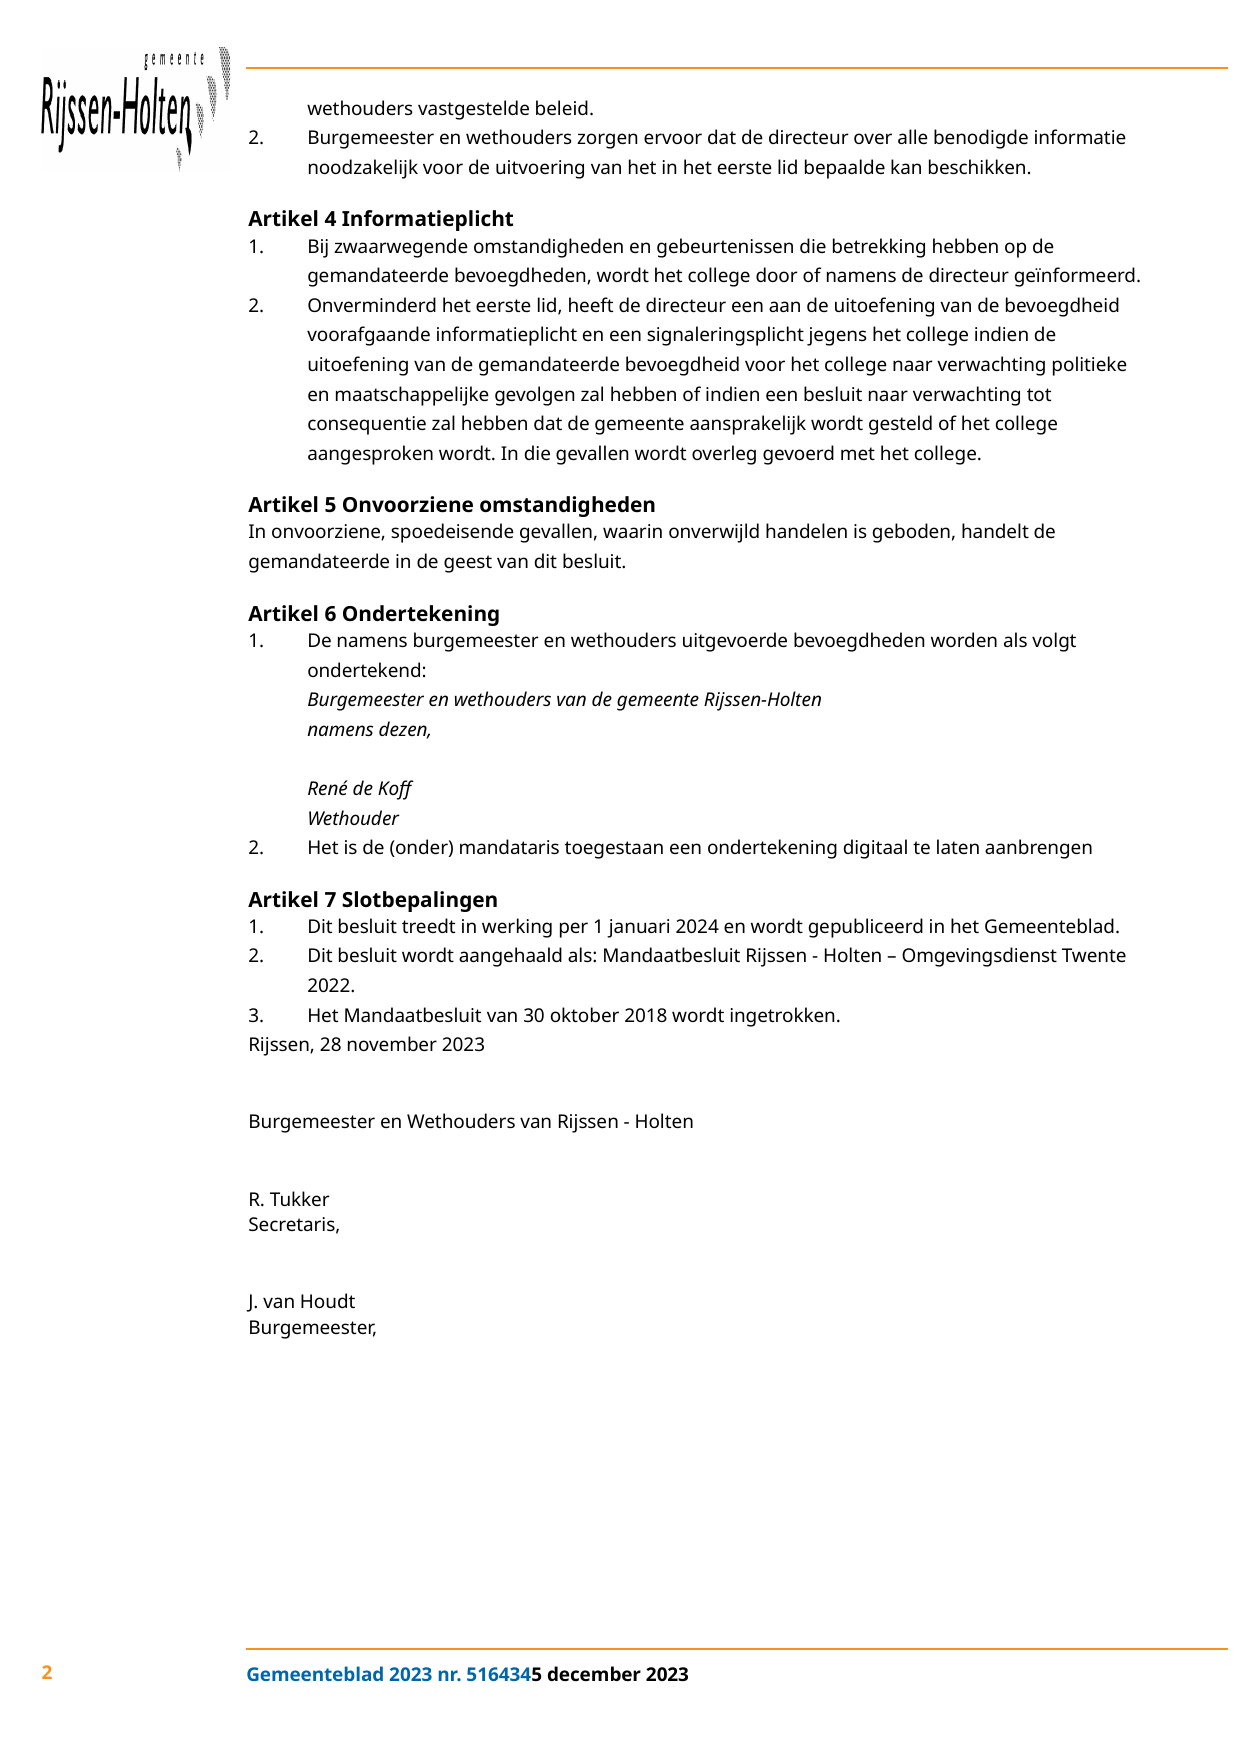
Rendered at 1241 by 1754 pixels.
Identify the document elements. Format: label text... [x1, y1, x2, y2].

text J. van Houdt [248, 1289, 1152, 1314]
list Burgemeester en wethouders zorgen ervoor dat de directeur over alle benodigde informatie noodzakelijk voor de uitvoering van het in het eerste lid bepaalde kan beschikken. [248, 124, 1152, 180]
list Bij zwaarwegende omstandigheden en gebeurtenissen die betrekking hebben op de gemandateerde bevoegdheden, wordt het college door of namens de directeur geïnformeerd. [248, 233, 1152, 288]
text Artikel 5 Onvoorziene omstandigheden [248, 490, 1152, 519]
text Burgemeester, [248, 1314, 1152, 1340]
text Artikel 7 Slotbepalingen [248, 885, 1152, 913]
picture [41, 47, 231, 172]
text In onvoorziene, spoedeisende gevallen, waarin onverwijld handelen is geboden, handelt de gemandateerde in de geest van dit besluit. [248, 519, 1152, 574]
list Dit besluit wordt aangehaald als: Mandaatbesluit Rijssen - Holten – Omgevingsdienst Twente 2022. [248, 943, 1152, 998]
text Secretaris, [248, 1212, 1152, 1237]
list Wethouder [248, 805, 1152, 830]
list De namens burgemeester en wethouders uitgevoerde bevoegdheden worden als volgt ondertekend: [248, 627, 1152, 682]
text R. Tukker [248, 1186, 1152, 1212]
text Rijssen, 28 november 2023 [248, 1031, 1152, 1057]
list Het Mandaatbesluit van 30 oktober 2018 wordt ingetrokken. [248, 1002, 1152, 1028]
list wethouders vastgestelde beleid. [248, 95, 1152, 121]
list namens dezen, [248, 716, 1152, 742]
text Artikel 6 Ondertekening [248, 599, 1152, 627]
list Burgemeester en wethouders van de gemeente Rijssen-Holten [248, 686, 1152, 712]
list René de Koff [248, 775, 1152, 801]
list Het is de (onder) mandataris toegestaan een ondertekening digitaal te laten aanbrengen [248, 834, 1152, 860]
list Onverminderd het eerste lid, heeft de directeur een aan de uitoefening van de bevoegdheid voorafgaande informatieplicht en een signaleringsplicht jegens het college indien de uitoefening van de gemandateerde bevoegdheid voor het college naar verwachting politieke en maatschappelijke gevolgen zal hebben of indien een besluit naar verwachting tot consequentie zal hebben dat de gemeente aansprakelijk wordt gesteld of het college aangesproken wordt. In die gevallen wordt overleg gevoerd met het college. [248, 292, 1152, 466]
text Artikel 4 Informatieplicht [248, 204, 1152, 233]
list Dit besluit treedt in werking per 1 januari 2024 en wordt gepubliceerd in het Gemeenteblad. [248, 913, 1152, 939]
text Burgemeester en Wethouders van Rijssen - Holten [248, 1109, 1152, 1134]
